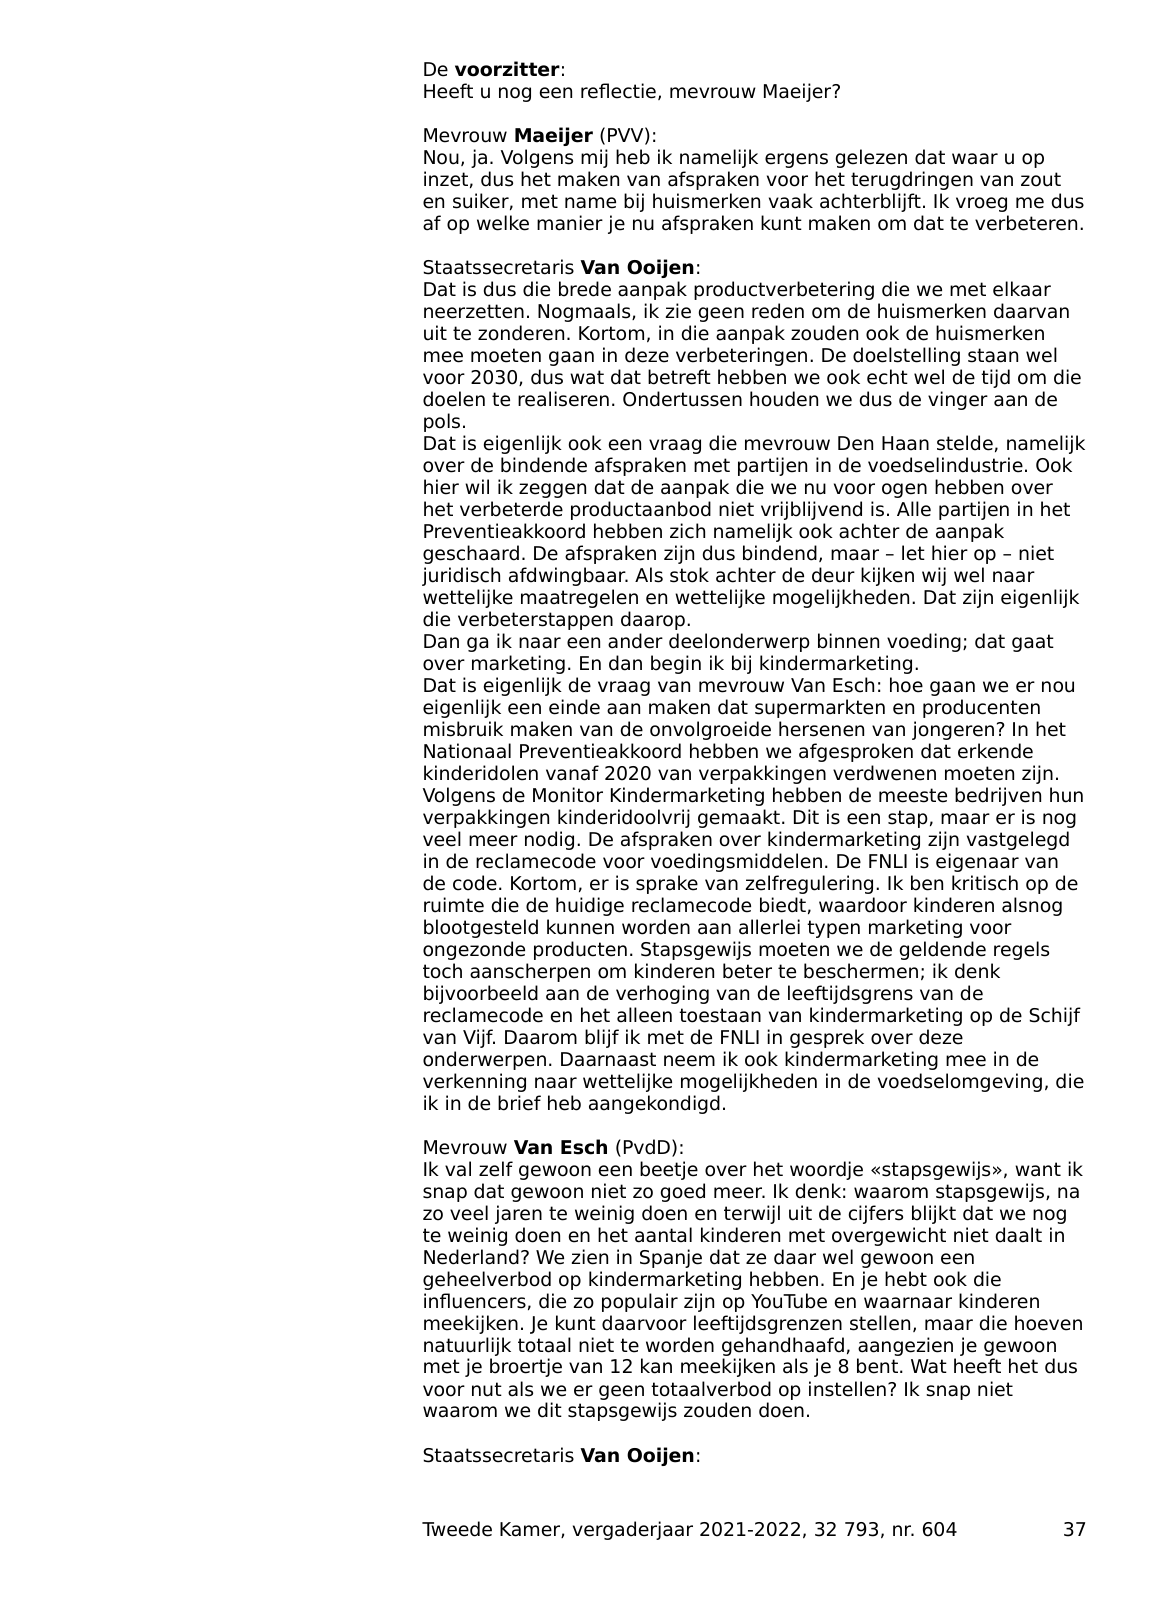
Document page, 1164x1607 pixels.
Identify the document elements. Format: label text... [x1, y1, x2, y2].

text Dat is dus die brede aanpak productverbetering die we met elkaar neerzetten. Nogmaals, ik zie geen reden om de huismerken daarvan uit te zonderen. Kortom, in die aanpak zouden ook de huismerken mee moeten gaan in deze verbeteringen. De doelstelling staan wel voor 2030, dus wat dat betreft hebben we ook echt wel de tijd om die doelen te realiseren. Ondertussen houden we dus de vinger aan de pols. [422, 279, 1087, 433]
text Ik val zelf gewoon een beetje over het woordje «stapsgewijs», want ik snap dat gewoon niet zo goed meer. Ik denk: waarom stapsgewijs, na zo veel jaren te weinig doen en terwijl uit de cijfers blijkt dat we nog te weinig doen en het aantal kinderen met overgewicht niet daalt in Nederland? We zien in Spanje dat ze daar wel gewoon een geheelverbod op kindermarketing hebben. En je hebt ook die influencers, die zo populair zijn op YouTube en waarnaar kinderen meekijken. Je kunt daarvoor leeftijdsgrenzen stellen, maar die hoeven natuurlijk totaal niet te worden gehandhaafd, aangezien je gewoon met je broertje van 12 kan meekijken als je 8 bent. Wat heeft het dus voor nut als we er geen totaalverbod op instellen? Ik snap niet waarom we dit stapsgewijs zouden doen. [422, 1159, 1087, 1422]
text Heeft u nog een reflectie, mevrouw Maeijer? [422, 81, 1087, 103]
text Dat is eigenlijk de vraag van mevrouw Van Esch: hoe gaan we er nou eigenlijk een einde aan maken dat supermarkten en producenten misbruik maken van de onvolgroeide hersenen van jongeren? In het Nationaal Preventieakkoord hebben we afgesproken dat erkende kinderidolen vanaf 2020 van verpakkingen verdwenen moeten zijn. Volgens de Monitor Kindermarketing hebben de meeste bedrijven hun verpakkingen kinderidoolvrij gemaakt. Dit is een stap, maar er is nog veel meer nodig. De afspraken over kindermarketing zijn vastgelegd in de reclamecode voor voedingsmiddelen. De FNLI is eigenaar van de code. Kortom, er is sprake van zelfregulering. Ik ben kritisch op de ruimte die de huidige reclamecode biedt, waardoor kinderen alsnog blootgesteld kunnen worden aan allerlei typen marketing voor ongezonde producten. Stapsgewijs moeten we de geldende regels toch aanscherpen om kinderen beter te beschermen; ik denk bijvoorbeeld aan de verhoging van de leeftijdsgrens van de reclamecode en het alleen toestaan van kindermarketing op de Schijf van Vijf. Daarom blijf ik met de FNLI in gesprek over deze onderwerpen. Daarnaast neem ik ook kindermarketing mee in de verkenning naar wettelijke mogelijkheden in de voedselomgeving, die ik in de brief heb aangekondigd. [422, 675, 1087, 1114]
text Dat is eigenlijk ook een vraag die mevrouw Den Haan stelde, namelijk over de bindende afspraken met partijen in de voedselindustrie. Ook hier wil ik zeggen dat de aanpak die we nu voor ogen hebben over het verbeterde productaanbod niet vrijblijvend is. Alle partijen in het Preventieakkoord hebben zich namelijk ook achter de aanpak geschaard. De afspraken zijn dus bindend, maar – let hier op – niet juridisch afdwingbaar. Als stok achter de deur kijken wij wel naar wettelijke maatregelen en wettelijke mogelijkheden. Dat zijn eigenlijk die verbeterstappen daarop. [422, 433, 1087, 631]
text Mevrouw Van Esch (PvdD): [422, 1137, 1087, 1159]
text De voorzitter: [422, 59, 1087, 81]
text Nou, ja. Volgens mij heb ik namelijk ergens gelezen dat waar u op inzet, dus het maken van afspraken voor het terugdringen van zout en suiker, met name bij huismerken vaak achterblijft. Ik vroeg me dus af op welke manier je nu afspraken kunt maken om dat te verbeteren. [422, 147, 1087, 235]
text Dan ga ik naar een ander deelonderwerp binnen voeding; dat gaat over marketing. En dan begin ik bij kindermarketing. [422, 631, 1087, 675]
text Staatssecretaris Van Ooijen: [422, 257, 1087, 279]
text Staatssecretaris Van Ooijen: [422, 1444, 1087, 1467]
text Mevrouw Maeijer (PVV): [422, 125, 1087, 147]
